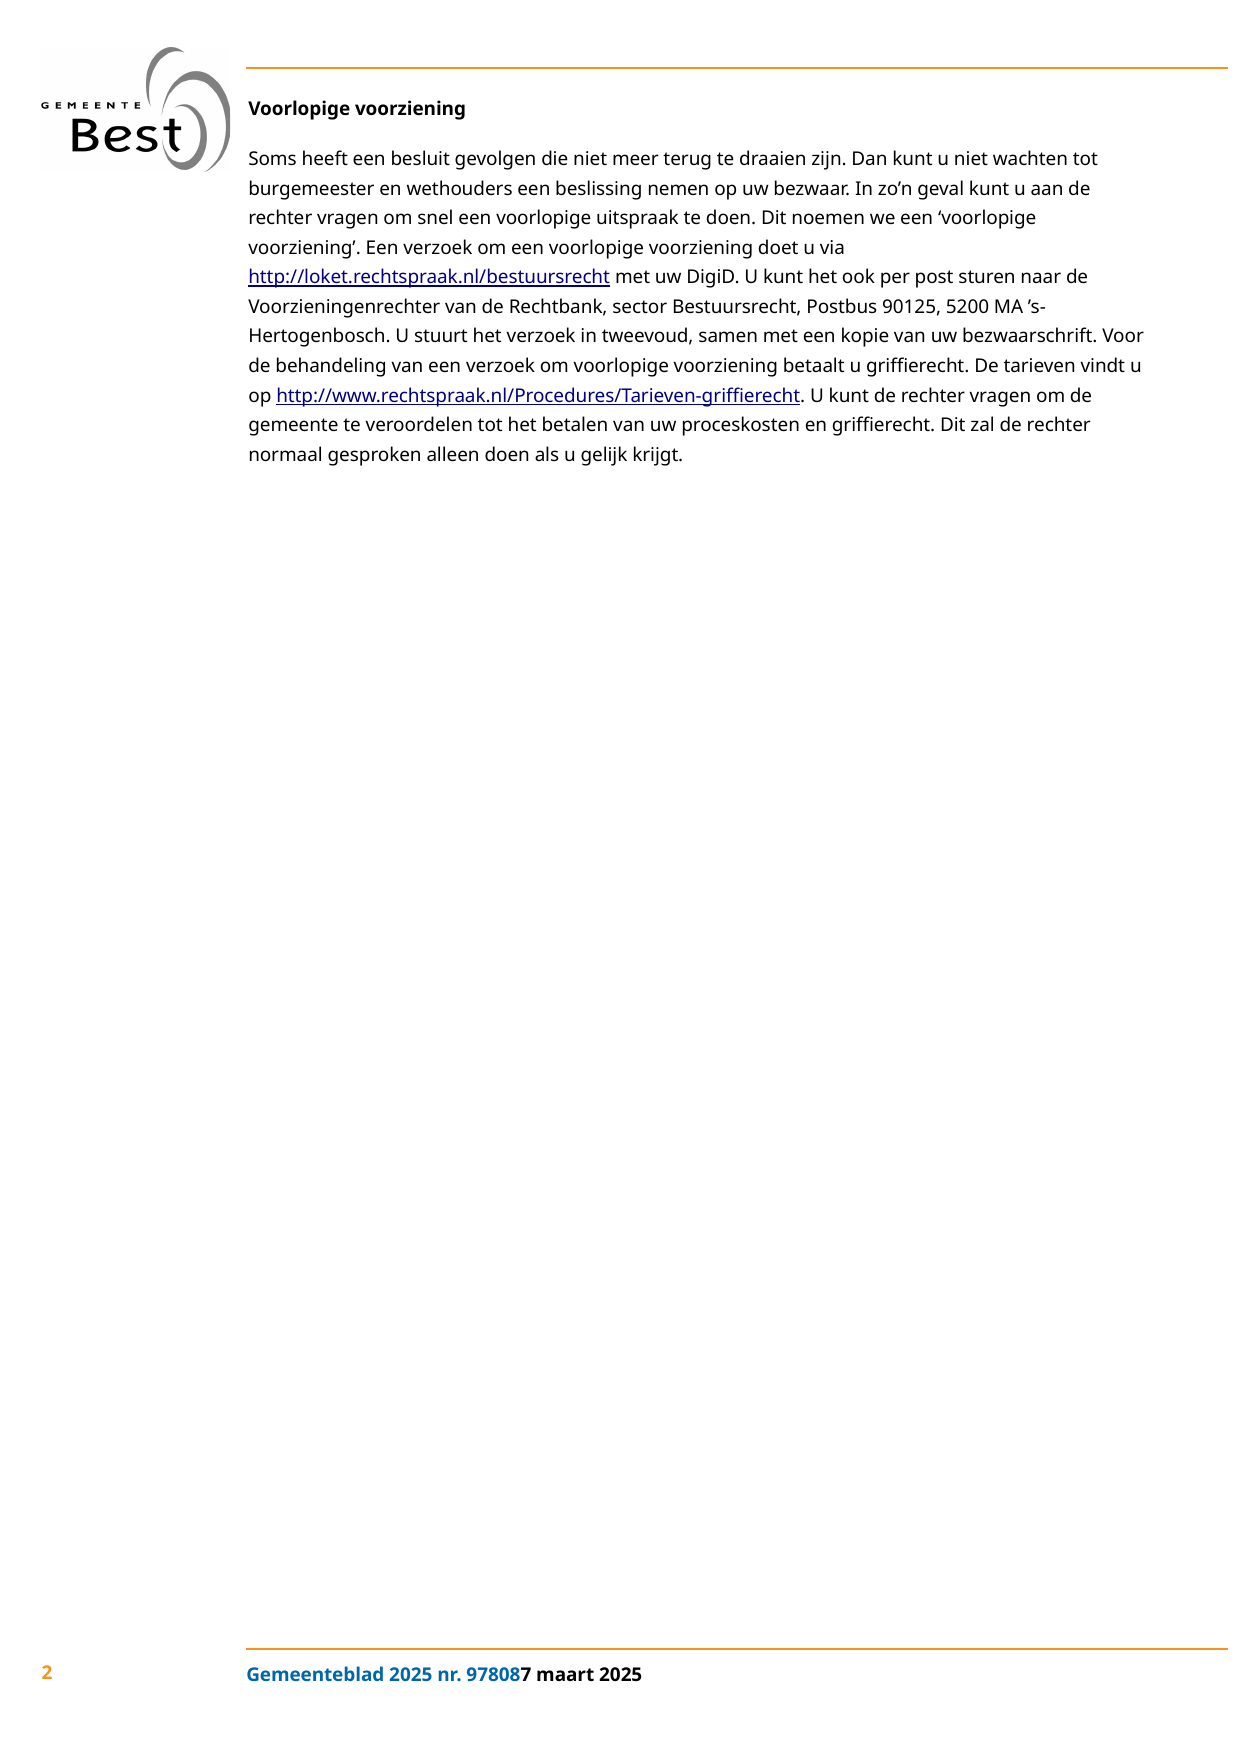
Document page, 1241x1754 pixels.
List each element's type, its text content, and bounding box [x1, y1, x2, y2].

text Voorlopige voorziening [248, 95, 1152, 121]
picture [41, 47, 231, 172]
text Soms heeft een besluit gevolgen die niet meer terug te draaien zijn. Dan kunt u niet wachten tot burgemeester en wethouders een beslissing nemen op uw bezwaar. In zo’n geval kunt u aan de rechter vragen om snel een voorlopige uitspraak te doen. Dit noemen we een ‘voorlopige voorziening’. Een verzoek om een voorlopige voorziening doet u via http://loket.rechtspraak.nl/bestuursrecht met uw DigiD. U kunt het ook per post sturen naar de Voorzieningenrechter van de Rechtbank, sector Bestuursrecht, Postbus 90125, 5200 MA ’s-Hertogenbosch. U stuurt het verzoek in tweevoud, samen met een kopie van uw bezwaarschrift. Voor de behandeling van een verzoek om voorlopige voorziening betaalt u griffierecht. De tarieven vindt u op http://www.rechtspraak.nl/Procedures/Tarieven-griffierecht. U kunt de rechter vragen om de gemeente te veroordelen tot het betalen van uw proceskosten en griffierecht. Dit zal de rechter normaal gesproken alleen doen als u gelijk krijgt. [248, 145, 1152, 467]
